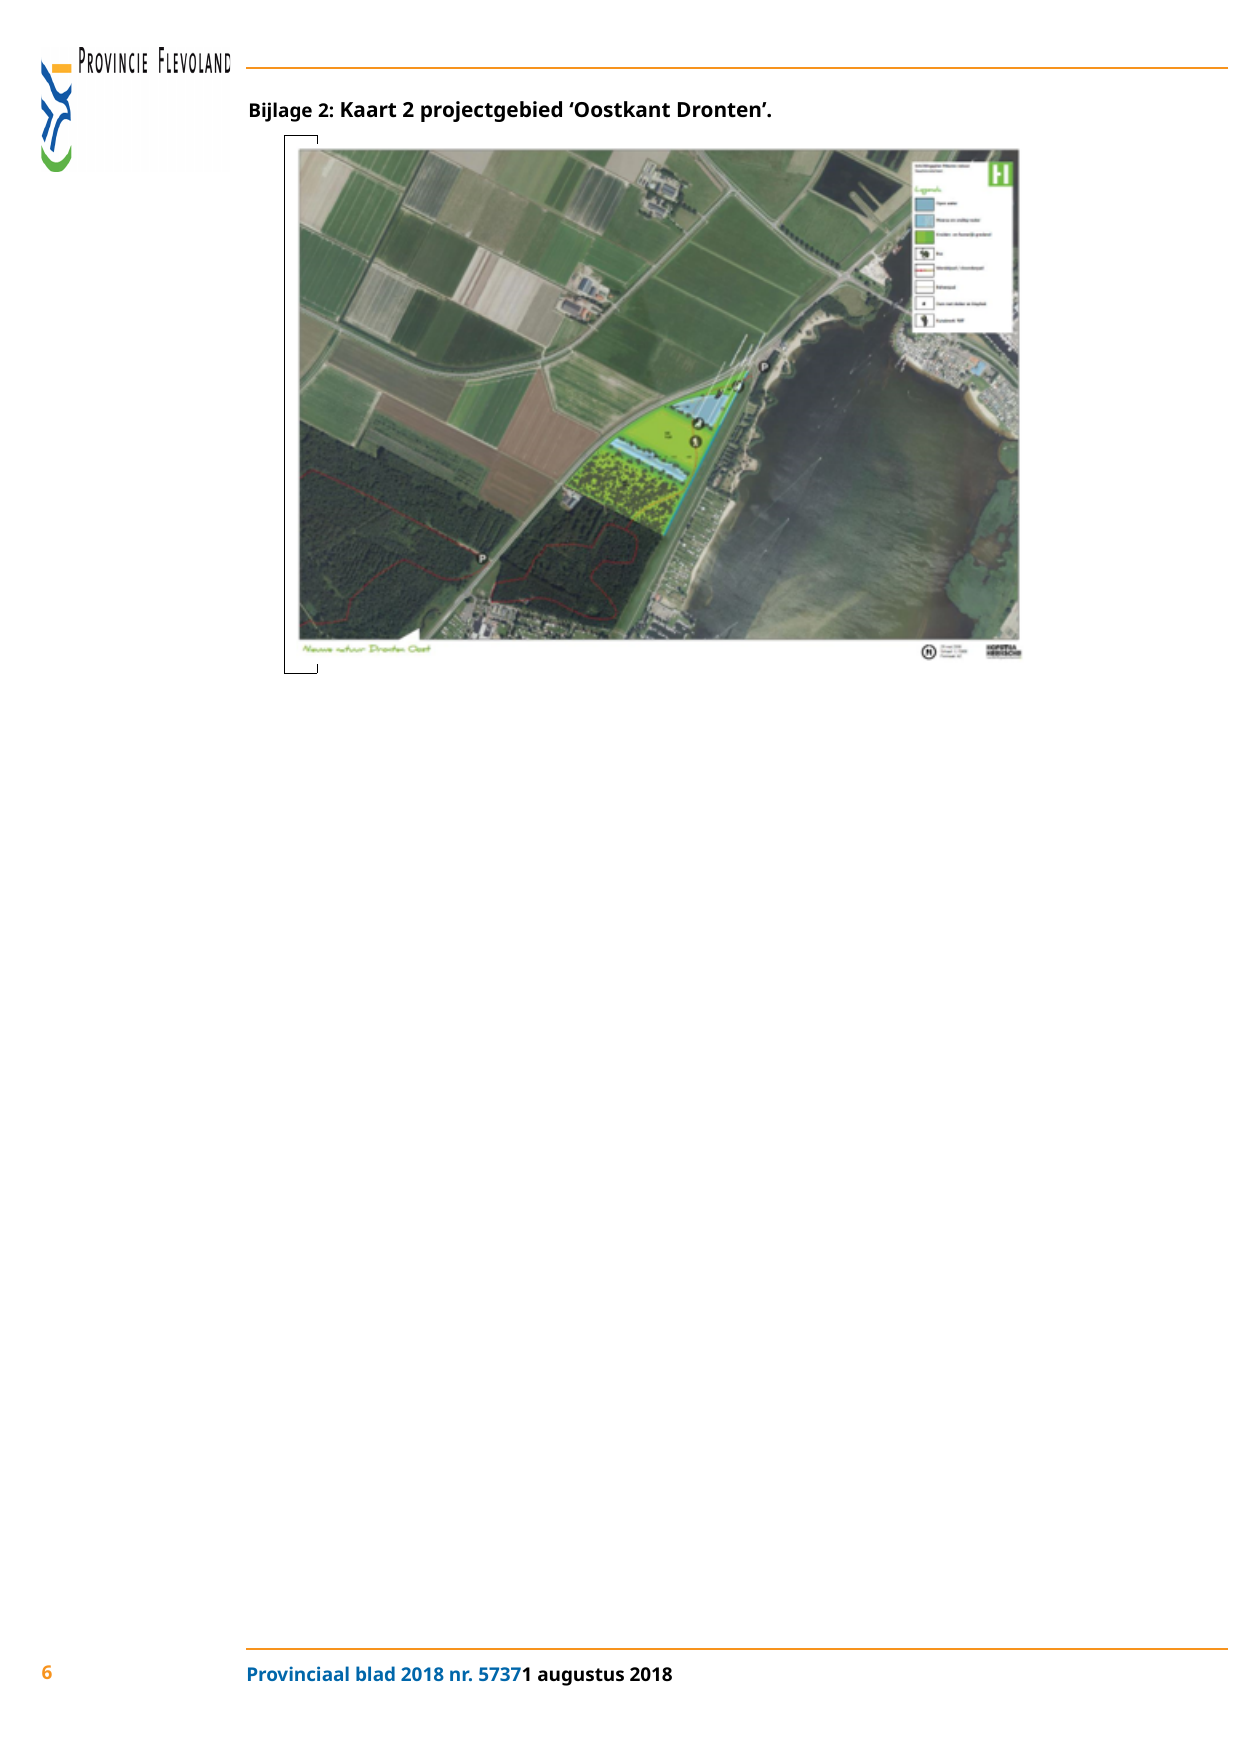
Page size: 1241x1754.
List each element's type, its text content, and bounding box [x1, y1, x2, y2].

picture [41, 47, 231, 172]
text Bijlage 2: Kaart 2 projectgebied ‘Oostkant Dronten’. [248, 95, 1152, 123]
picture [292, 144, 1031, 664]
